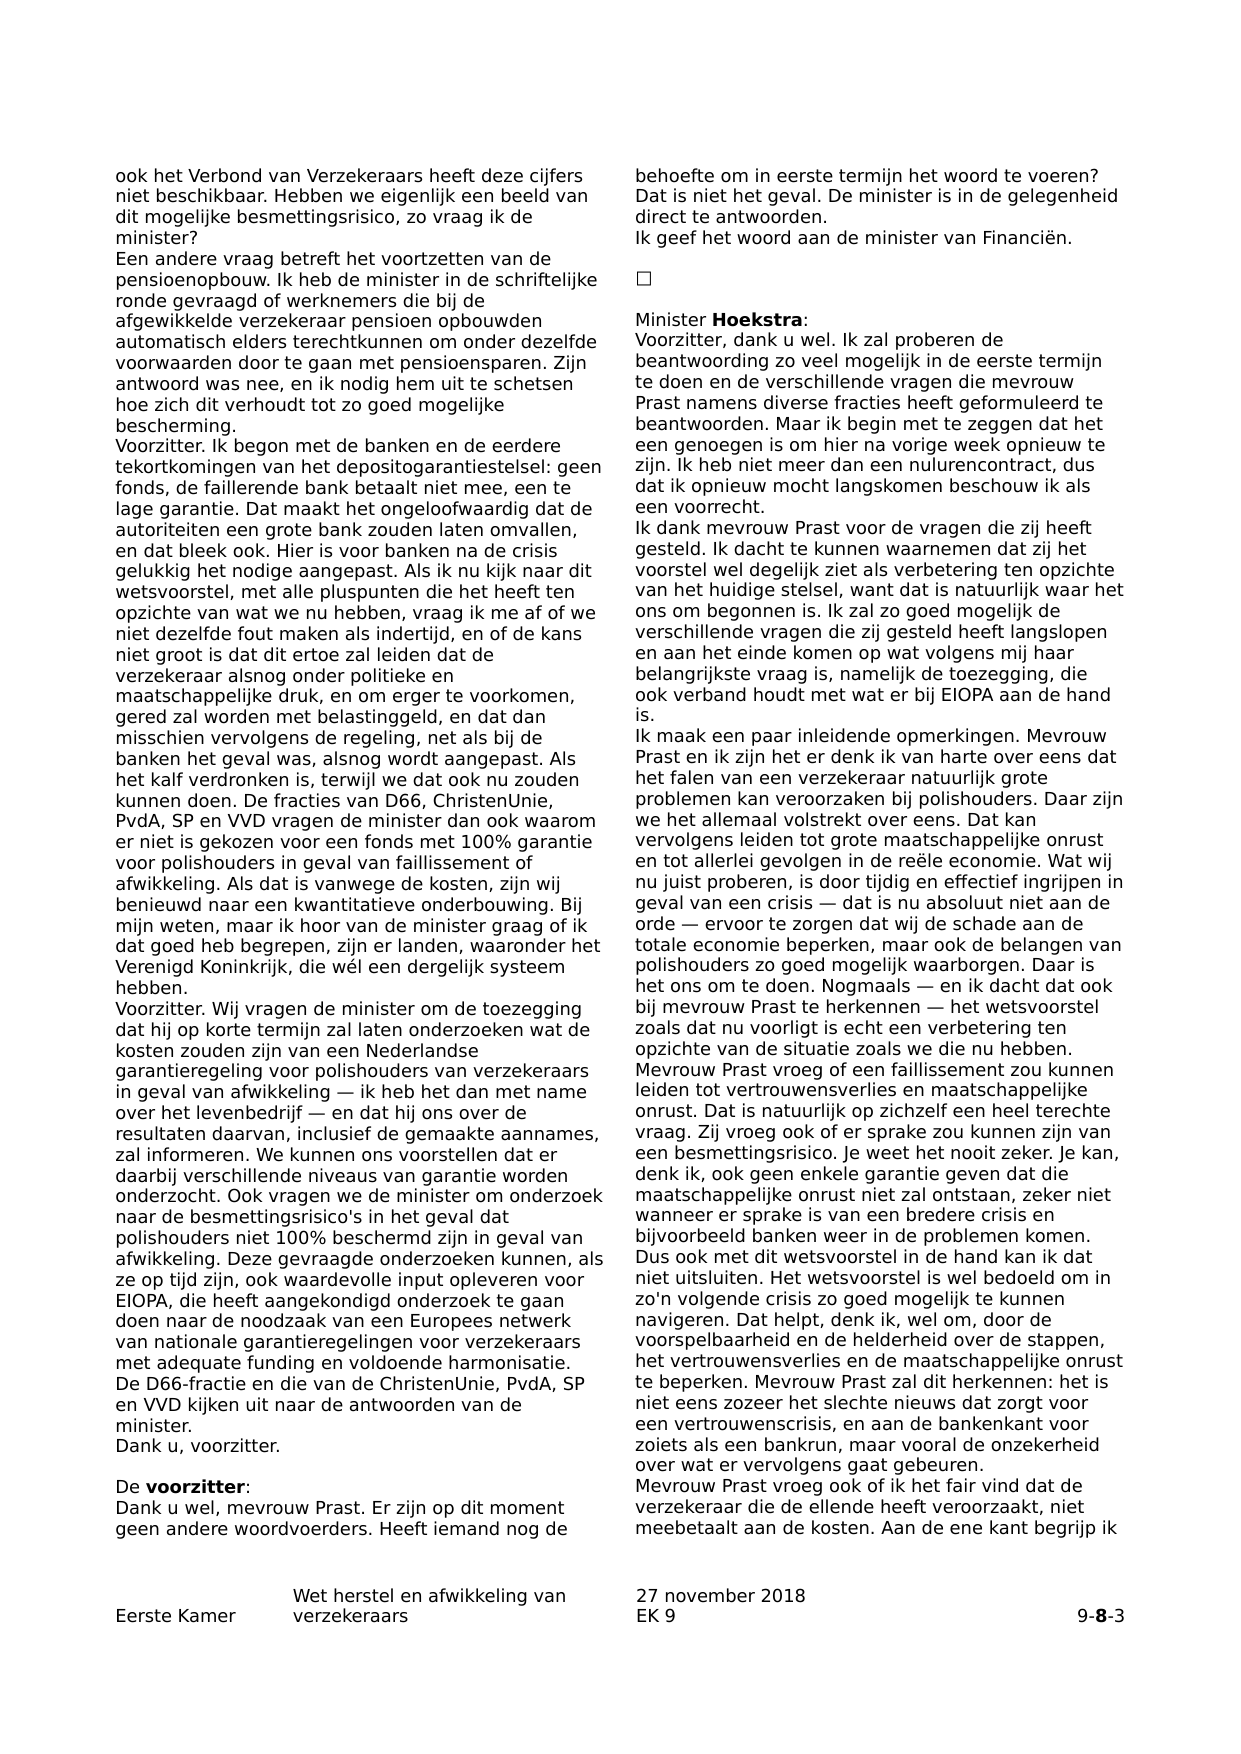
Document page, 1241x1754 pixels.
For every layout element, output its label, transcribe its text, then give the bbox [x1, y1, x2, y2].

text Voorzitter. Wij vragen de minister om de toezegging dat hij op korte termijn zal laten onderzoeken wat de kosten zouden zijn van een Nederlandse garantieregeling voor polishouders van verzekeraars in geval van afwikkeling — ik heb het dan met name over het levenbedrijf — en dat hij ons over de resultaten daarvan, inclusief de gemaakte aannames, zal informeren. We kunnen ons voorstellen dat er daarbij verschillende niveaus van garantie worden onderzocht. Ook vragen we de minister om onderzoek naar de besmettingsrisico's in het geval dat polishouders niet 100% beschermd zijn in geval van afwikkeling. Deze gevraagde onderzoeken kunnen, als ze op tijd zijn, ook waardevolle input opleveren voor EIOPA, die heeft aangekondigd onderzoek te gaan doen naar de noodzaak van een Europees netwerk van nationale garantieregelingen voor verzekeraars met adequate funding en voldoende harmonisatie. [115, 999, 605, 1374]
text Voorzitter. Ik begon met de banken en de eerdere tekortkomingen van het depositogarantiestelsel: geen fonds, de faillerende bank betaalt niet mee, een te lage garantie. Dat maakt het ongeloofwaardig dat de autoriteiten een grote bank zouden laten omvallen, en dat bleek ook. Hier is voor banken na de crisis gelukkig het nodige aangepast. Als ik nu kijk naar dit wetsvoorstel, met alle pluspunten die het heeft ten opzichte van wat we nu hebben, vraag ik me af of we niet dezelfde fout maken als indertijd, en of de kans niet groot is dat dit ertoe zal leiden dat de verzekeraar alsnog onder politieke en maatschappelijke druk, en om erger te voorkomen, gered zal worden met belastinggeld, en dat dan misschien vervolgens de regeling, net als bij de banken het geval was, alsnog wordt aangepast. Als het kalf verdronken is, terwijl we dat ook nu zouden kunnen doen. De fracties van D66, ChristenUnie, PvdA, SP en VVD vragen de minister dan ook waarom er niet is gekozen voor een fonds met 100% garantie voor polishouders in geval van faillissement of afwikkeling. Als dat is vanwege de kosten, zijn wij benieuwd naar een kwantitatieve onderbouwing. Bij mijn weten, maar ik hoor van de minister graag of ik dat goed heb begrepen, zijn er landen, waaronder het Verenigd Koninkrijk, die wél een dergelijk systeem hebben. [115, 436, 605, 999]
text Ik geef het woord aan de minister van Financiën. [635, 228, 1125, 249]
text De D66-fractie en die van de ChristenUnie, PvdA, SP en VVD kijken uit naar de antwoorden van de minister. [115, 1374, 605, 1436]
text Voorzitter, dank u wel. Ik zal proberen de beantwoording zo veel mogelijk in de eerste termijn te doen en de verschillende vragen die mevrouw Prast namens diverse fracties heeft geformuleerd te beantwoorden. Maar ik begin met te zeggen dat het een genoegen is om hier na vorige week opnieuw te zijn. Ik heb niet meer dan een nulurencontract, dus dat ik opnieuw mocht langskomen beschouw ik als een voorrecht. [635, 330, 1125, 518]
text Mevrouw Prast vroeg ook of ik het fair vind dat de verzekeraar die de ellende heeft veroorzaakt, niet meebetaalt aan de kosten. Aan de ene kant begrijp ik [635, 1476, 1125, 1538]
text behoefte om in eerste termijn het woord te voeren? Dat is niet het geval. De minister is in de gelegenheid direct te antwoorden. [635, 165, 1125, 228]
text Ik dank mevrouw Prast voor de vragen die zij heeft gesteld. Ik dacht te kunnen waarnemen dat zij het voorstel wel degelijk ziet als verbetering ten opzichte van het huidige stelsel, want dat is natuurlijk waar het ons om begonnen is. Ik zal zo goed mogelijk de verschillende vragen die zij gesteld heeft langslopen en aan het einde komen op wat volgens mij haar belangrijkste vraag is, namelijk de toezegging, die ook verband houdt met wat er bij EIOPA aan de hand is. [635, 518, 1125, 726]
text Een andere vraag betreft het voortzetten van de pensioenopbouw. Ik heb de minister in de schriftelijke ronde gevraagd of werknemers die bij de afgewikkelde verzekeraar pensioen opbouwden automatisch elders terechtkunnen om onder dezelfde voorwaarden door te gaan met pensioensparen. Zijn antwoord was nee, en ik nodig hem uit te schetsen hoe zich dit verhoudt tot zo goed mogelijke bescherming. [115, 249, 605, 436]
text ⬜ [635, 269, 1125, 289]
text ook het Verbond van Verzekeraars heeft deze cijfers niet beschikbaar. Hebben we eigenlijk een beeld van dit mogelijke besmettingsrisico, zo vraag ik de minister? [115, 165, 605, 249]
text De voorzitter: [115, 1477, 605, 1498]
text Ik maak een paar inleidende opmerkingen. Mevrouw Prast en ik zijn het er denk ik van harte over eens dat het falen van een verzekeraar natuurlijk grote problemen kan veroorzaken bij polishouders. Daar zijn we het allemaal volstrekt over eens. Dat kan vervolgens leiden tot grote maatschappelijke onrust en tot allerlei gevolgen in de reële economie. Wat wij nu juist proberen, is door tijdig en effectief ingrijpen in geval van een crisis — dat is nu absoluut niet aan de orde — ervoor te zorgen dat wij de schade aan de totale economie beperken, maar ook de belangen van polishouders zo goed mogelijk waarborgen. Daar is het ons om te doen. Nogmaals — en ik dacht dat ook bij mevrouw Prast te herkennen — het wetsvoorstel zoals dat nu voorligt is echt een verbetering ten opzichte van de situatie zoals we die nu hebben. [635, 726, 1125, 1059]
text Mevrouw Prast vroeg of een faillissement zou kunnen leiden tot vertrouwensverlies en maatschappelijke onrust. Dat is natuurlijk op zichzelf een heel terechte vraag. Zij vroeg ook of er sprake zou kunnen zijn van een besmettingsrisico. Je weet het nooit zeker. Je kan, denk ik, ook geen enkele garantie geven dat die maatschappelijke onrust niet zal ontstaan, zeker niet wanneer er sprake is van een bredere crisis en bijvoorbeeld banken weer in de problemen komen. Dus ook met dit wetsvoorstel in de hand kan ik dat niet uitsluiten. Het wetsvoorstel is wel bedoeld om in zo'n volgende crisis zo goed mogelijk te kunnen navigeren. Dat helpt, denk ik, wel om, door de voorspelbaarheid en de helderheid over de stappen, het vertrouwensverlies en de maatschappelijke onrust te beperken. Mevrouw Prast zal dit herkennen: het is niet eens zozeer het slechte nieuws dat zorgt voor een vertrouwenscrisis, en aan de bankenkant voor zoiets als een bankrun, maar vooral de onzekerheid over wat er vervolgens gaat gebeuren. [635, 1059, 1125, 1476]
text Dank u, voorzitter. [115, 1436, 605, 1457]
text Dank u wel, mevrouw Prast. Er zijn op dit moment geen andere woordvoerders. Heeft iemand nog de [115, 1498, 605, 1539]
text Minister Hoekstra: [635, 309, 1125, 330]
